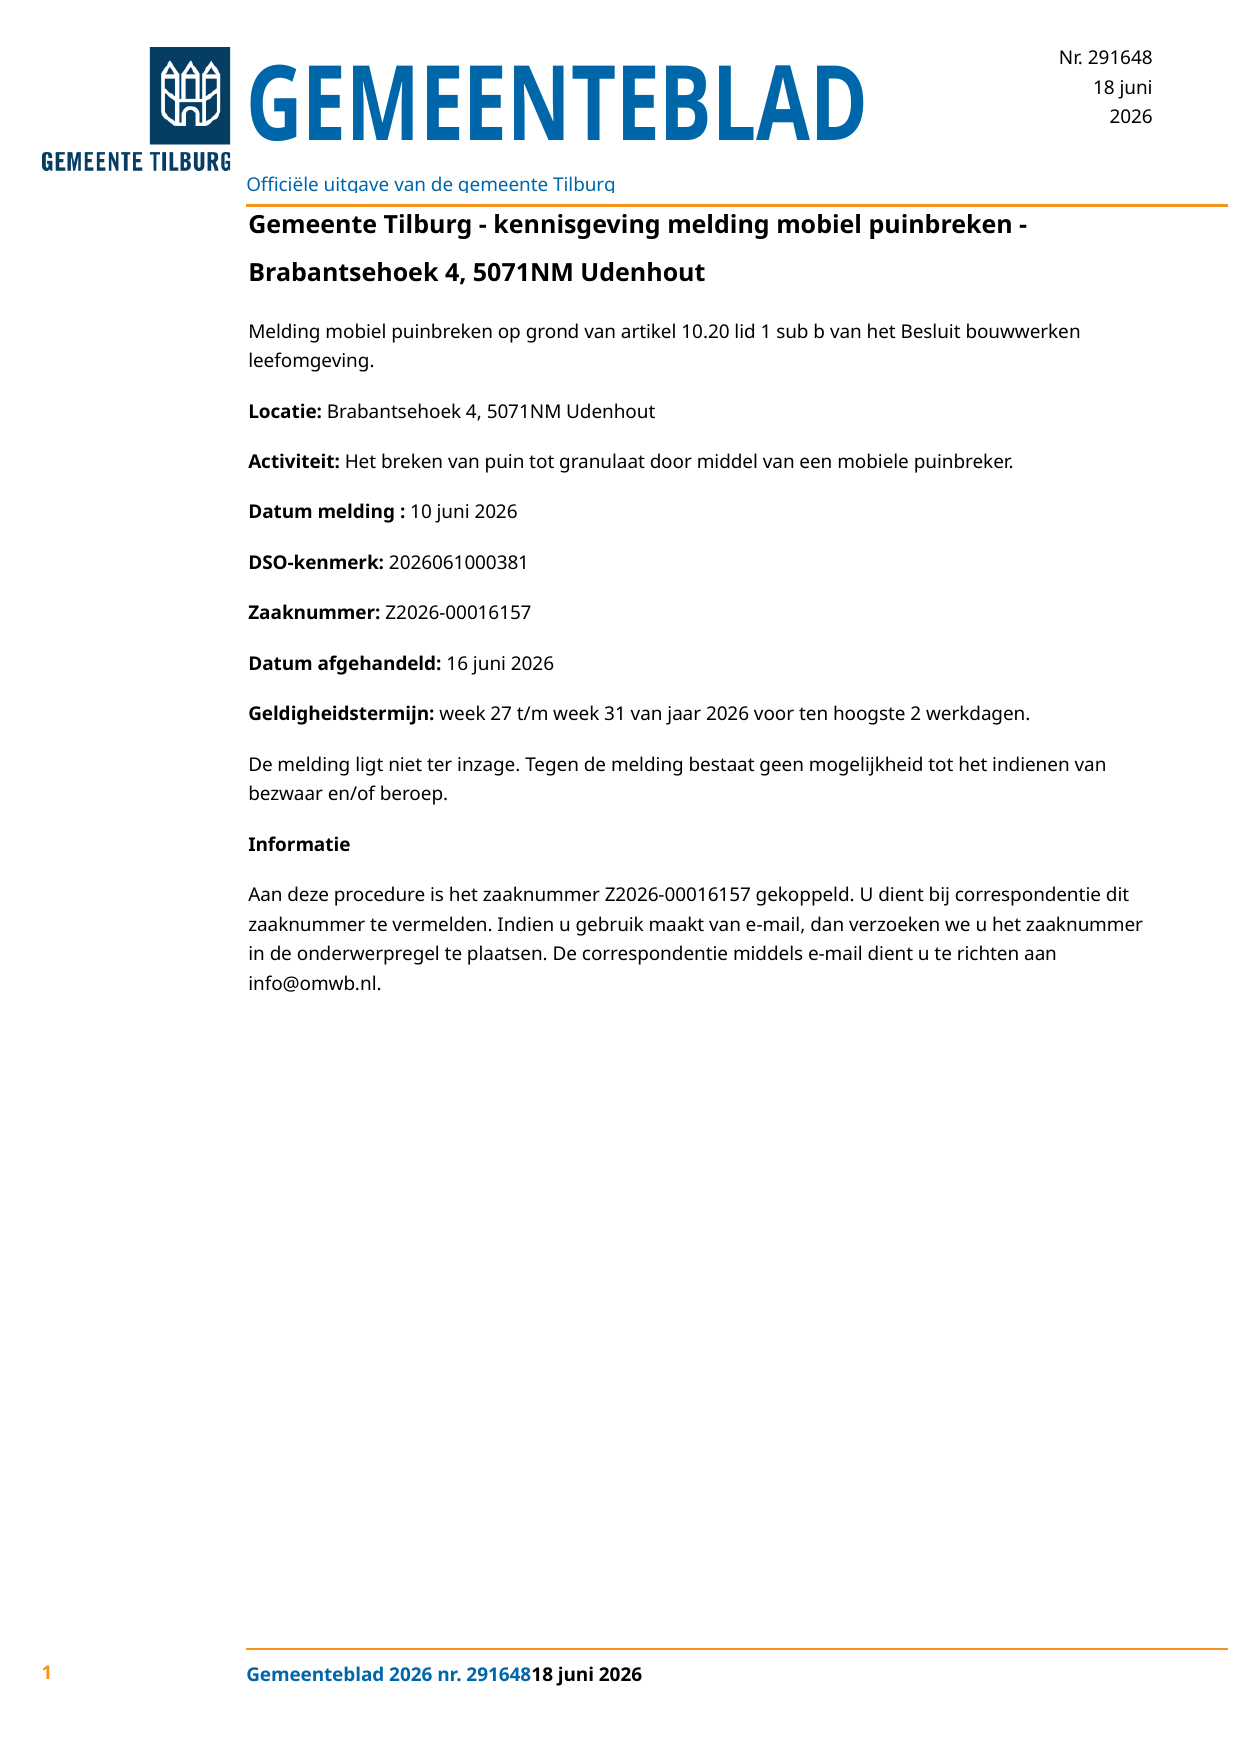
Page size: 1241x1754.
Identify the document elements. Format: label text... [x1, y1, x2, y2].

text Melding mobiel puinbreken op grond van artikel 10.20 lid 1 sub b van het Besluit bouwwerken leefomgeving. [248, 318, 1152, 373]
text Gemeente Tilburg - kennisgeving melding mobiel puinbreken - Brabantsehoek 4, 5071NM Udenhout [248, 207, 1152, 288]
text Zaaknummer: Z2026-00016157 [248, 599, 1152, 625]
text Aan deze procedure is het zaaknummer Z2026-00016157 gekoppeld. U dient bij correspondentie dit zaaknummer te vermelden. Indien u gebruik maakt van e-mail, dan verzoeken we u het zaaknummer in de onderwerpregel te plaatsen. De correspondentie middels e-mail dient u te richten aan info@omwb.nl. [248, 881, 1152, 996]
text DSO-kenmerk: 2026061000381 [248, 549, 1152, 575]
text Activiteit: Het breken van puin tot granulaat door middel van een mobiele puinbreker. [248, 448, 1152, 474]
text Datum melding : 10 juni 2026 [248, 499, 1152, 524]
text De melding ligt niet ter inzage. Tegen de melding bestaat geen mogelijkheid tot het indienen van bezwaar en/of beroep. [248, 751, 1152, 806]
text Informatie [248, 831, 1152, 857]
text Locatie: Brabantsehoek 4, 5071NM Udenhout [248, 398, 1152, 424]
text Geldigheidstermijn: week 27 t/m week 31 van jaar 2026 voor ten hoogste 2 werkdagen. [248, 700, 1152, 726]
picture [41, 47, 231, 172]
text Datum afgehandeld: 16 juni 2026 [248, 650, 1152, 676]
